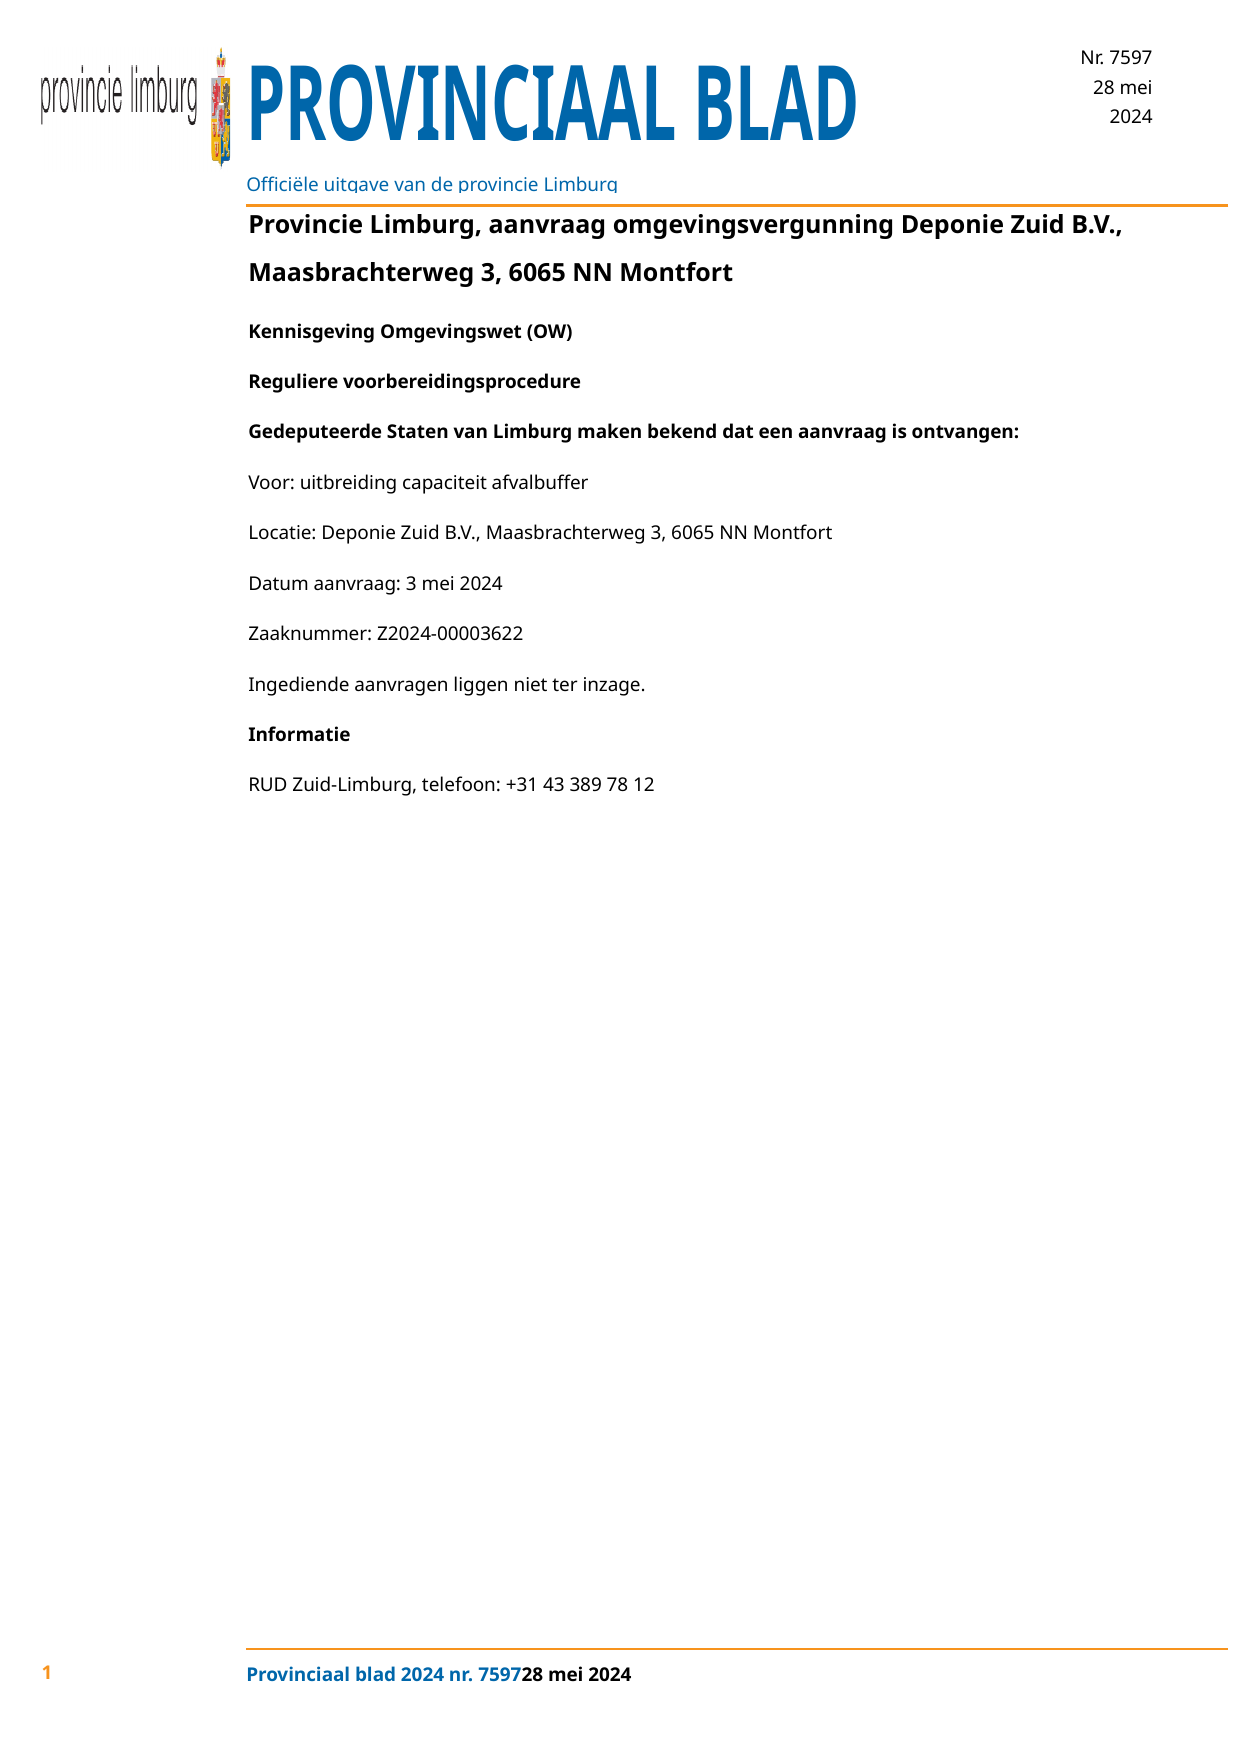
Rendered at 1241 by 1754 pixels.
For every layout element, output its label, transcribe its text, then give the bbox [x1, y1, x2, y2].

picture [41, 47, 231, 172]
text Reguliere voorbereidingsprocedure [248, 368, 1152, 394]
text Zaaknummer: Z2024-00003622 [248, 620, 1152, 646]
text Provincie Limburg, aanvraag omgevingsvergunning Deponie Zuid B.V., Maasbrachterweg 3, 6065 NN Montfort [248, 207, 1152, 288]
text Kennisgeving Omgevingswet (OW) [248, 318, 1152, 344]
text Informatie [248, 721, 1152, 747]
text RUD Zuid-Limburg, telefoon: +31 43 389 78 12 [248, 772, 1152, 797]
text Ingediende aanvragen liggen niet ter inzage. [248, 671, 1152, 697]
text Datum aanvraag: 3 mei 2024 [248, 570, 1152, 596]
text Gedeputeerde Staten van Limburg maken bekend dat een aanvraag is ontvangen: [248, 419, 1152, 444]
text Locatie: Deponie Zuid B.V., Maasbrachterweg 3, 6065 NN Montfort [248, 519, 1152, 545]
text Voor: uitbreiding capaciteit afvalbuffer [248, 469, 1152, 495]
